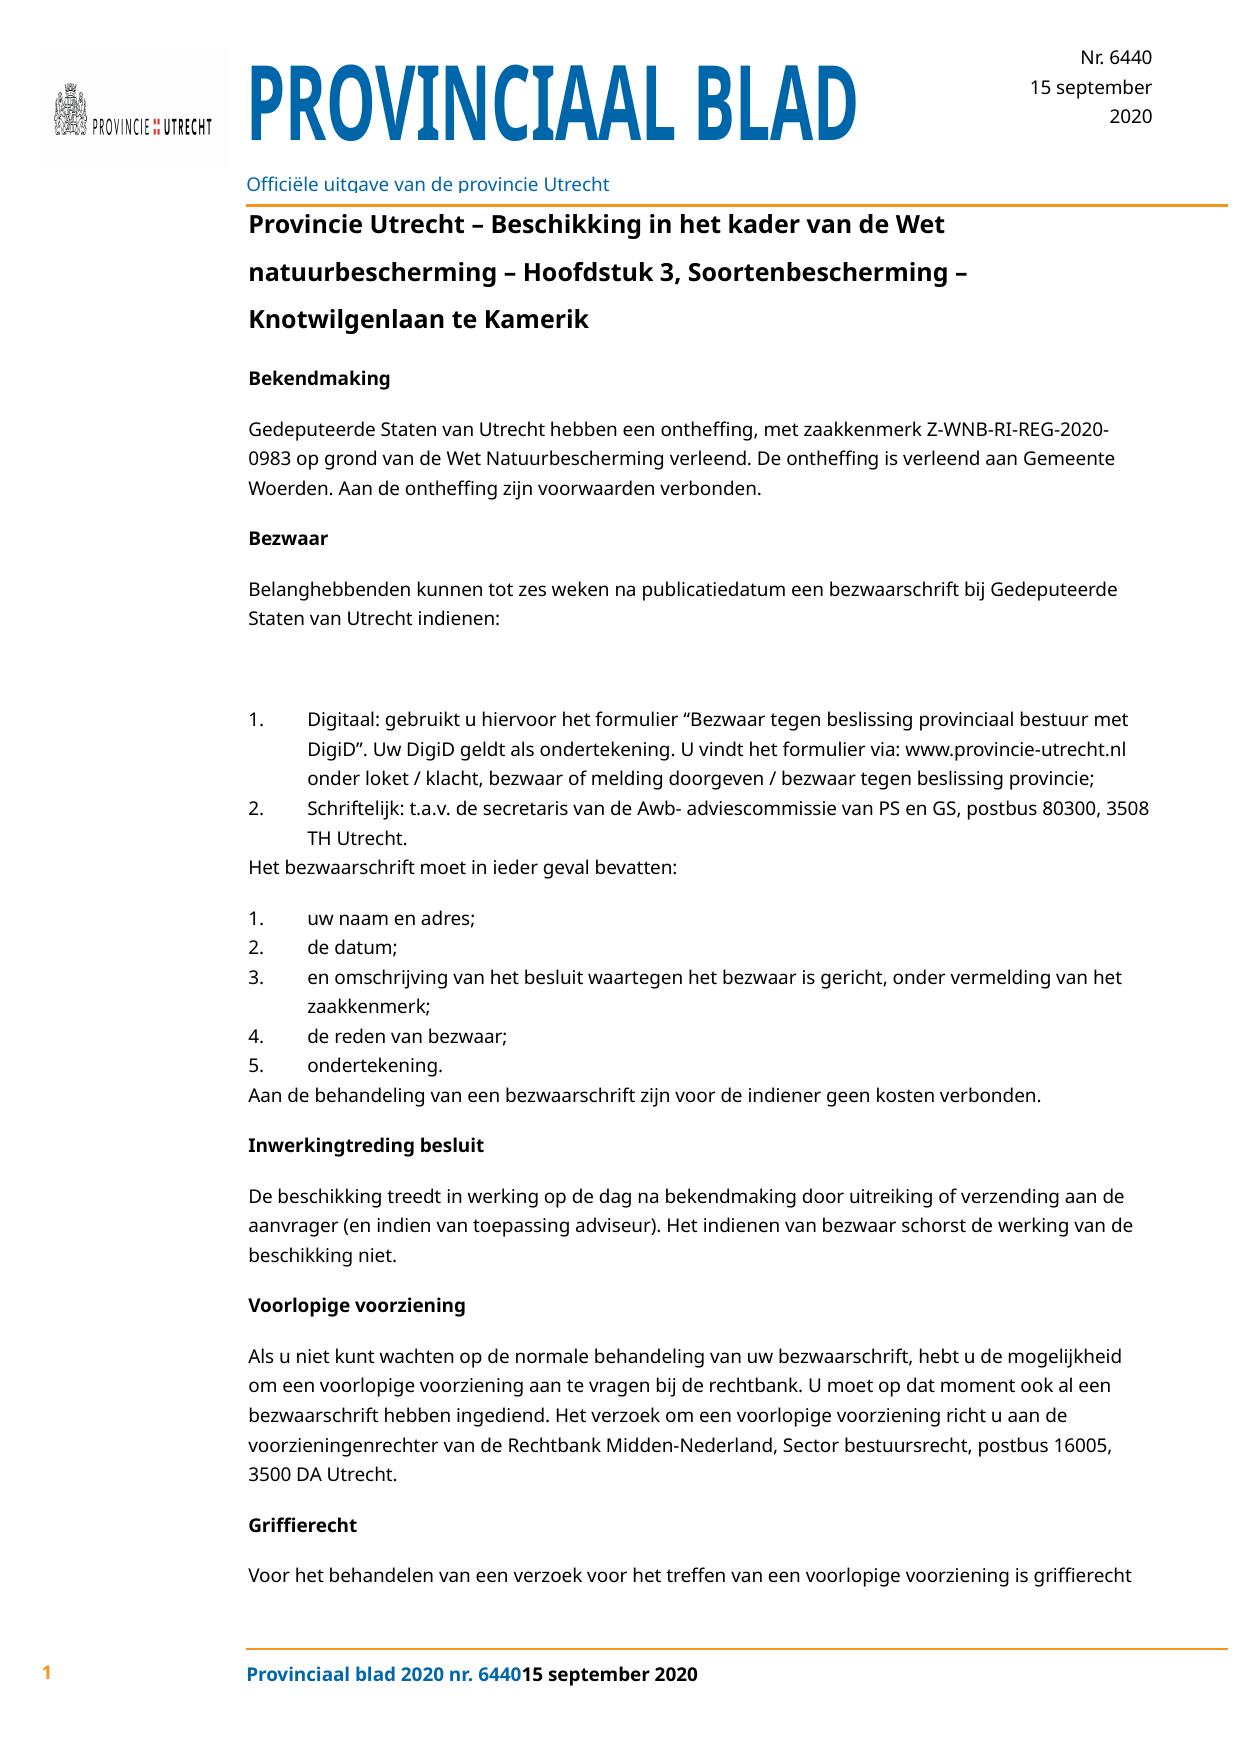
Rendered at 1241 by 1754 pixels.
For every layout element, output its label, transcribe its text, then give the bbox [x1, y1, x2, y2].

text Provincie Utrecht – Beschikking in het kader van de Wet natuurbescherming – Hoofdstuk 3, Soortenbescherming – Knotwilgenlaan te Kamerik [248, 207, 1152, 336]
list Schriftelijk: t.a.v. de secretaris van de Awb- adviescommissie van PS en GS, postbus 80300, 3508 TH Utrecht. [248, 795, 1152, 850]
text Griffierecht [248, 1512, 1152, 1537]
text Bekendmaking [248, 366, 1152, 391]
list ondertekening. [248, 1053, 1152, 1078]
text Voor het behandelen van een verzoek voor het treffen van een voorlopige voorziening is griffierecht [248, 1562, 1152, 1588]
list en omschrijving van het besluit waartegen het bezwaar is gericht, onder vermelding van het zaakkenmerk; [248, 964, 1152, 1019]
text Gedeputeerde Staten van Utrecht hebben een ontheffing, met zaakkenmerk Z-WNB-RI-REG-2020-0983 op grond van de Wet Natuurbescherming verleend. De ontheffing is verleend aan Gemeente Woerden. Aan de ontheffing zijn voorwaarden verbonden. [248, 416, 1152, 501]
list uw naam en adres; [248, 905, 1152, 930]
text Aan de behandeling van een bezwaarschrift zijn voor de indiener geen kosten verbonden. [248, 1082, 1152, 1108]
list de reden van bezwaar; [248, 1023, 1152, 1049]
text Bezwaar [248, 526, 1152, 551]
text De beschikking treedt in werking op de dag na bekendmaking door uitreiking of verzending aan de aanvrager (en indien van toepassing adviseur). Het indienen van bezwaar schorst de werking van de beschikking niet. [248, 1183, 1152, 1268]
text Belanghebbenden kunnen tot zes weken na publicatiedatum een bezwaarschrift bij Gedeputeerde Staten van Utrecht indienen: [248, 576, 1152, 631]
text Als u niet kunt wachten op de normale behandeling van uw bezwaarschrift, hebt u de mogelijkheid om een voorlopige voorziening aan te vragen bij de rechtbank. U moet op dat moment ook al een bezwaarschrift hebben ingediend. Het verzoek om een voorlopige voorziening richt u aan de voorzieningenrechter van de Rechtbank Midden-Nederland, Sector bestuursrecht, postbus 16005, 3500 DA Utrecht. [248, 1343, 1152, 1487]
text Inwerkingtreding besluit [248, 1133, 1152, 1158]
text Het bezwaarschrift moet in ieder geval bevatten: [248, 854, 1152, 880]
picture [41, 47, 231, 172]
text Voorlopige voorziening [248, 1293, 1152, 1318]
list de datum; [248, 934, 1152, 960]
list Digitaal: gebruikt u hiervoor het formulier “Bezwaar tegen beslissing provinciaal bestuur met DigiD”. Uw DigiD geldt als ondertekening. U vindt het formulier via: www.provincie-utrecht.nl onder loket / klacht, bezwaar of melding doorgeven / bezwaar tegen beslissing provincie; [248, 706, 1152, 791]
